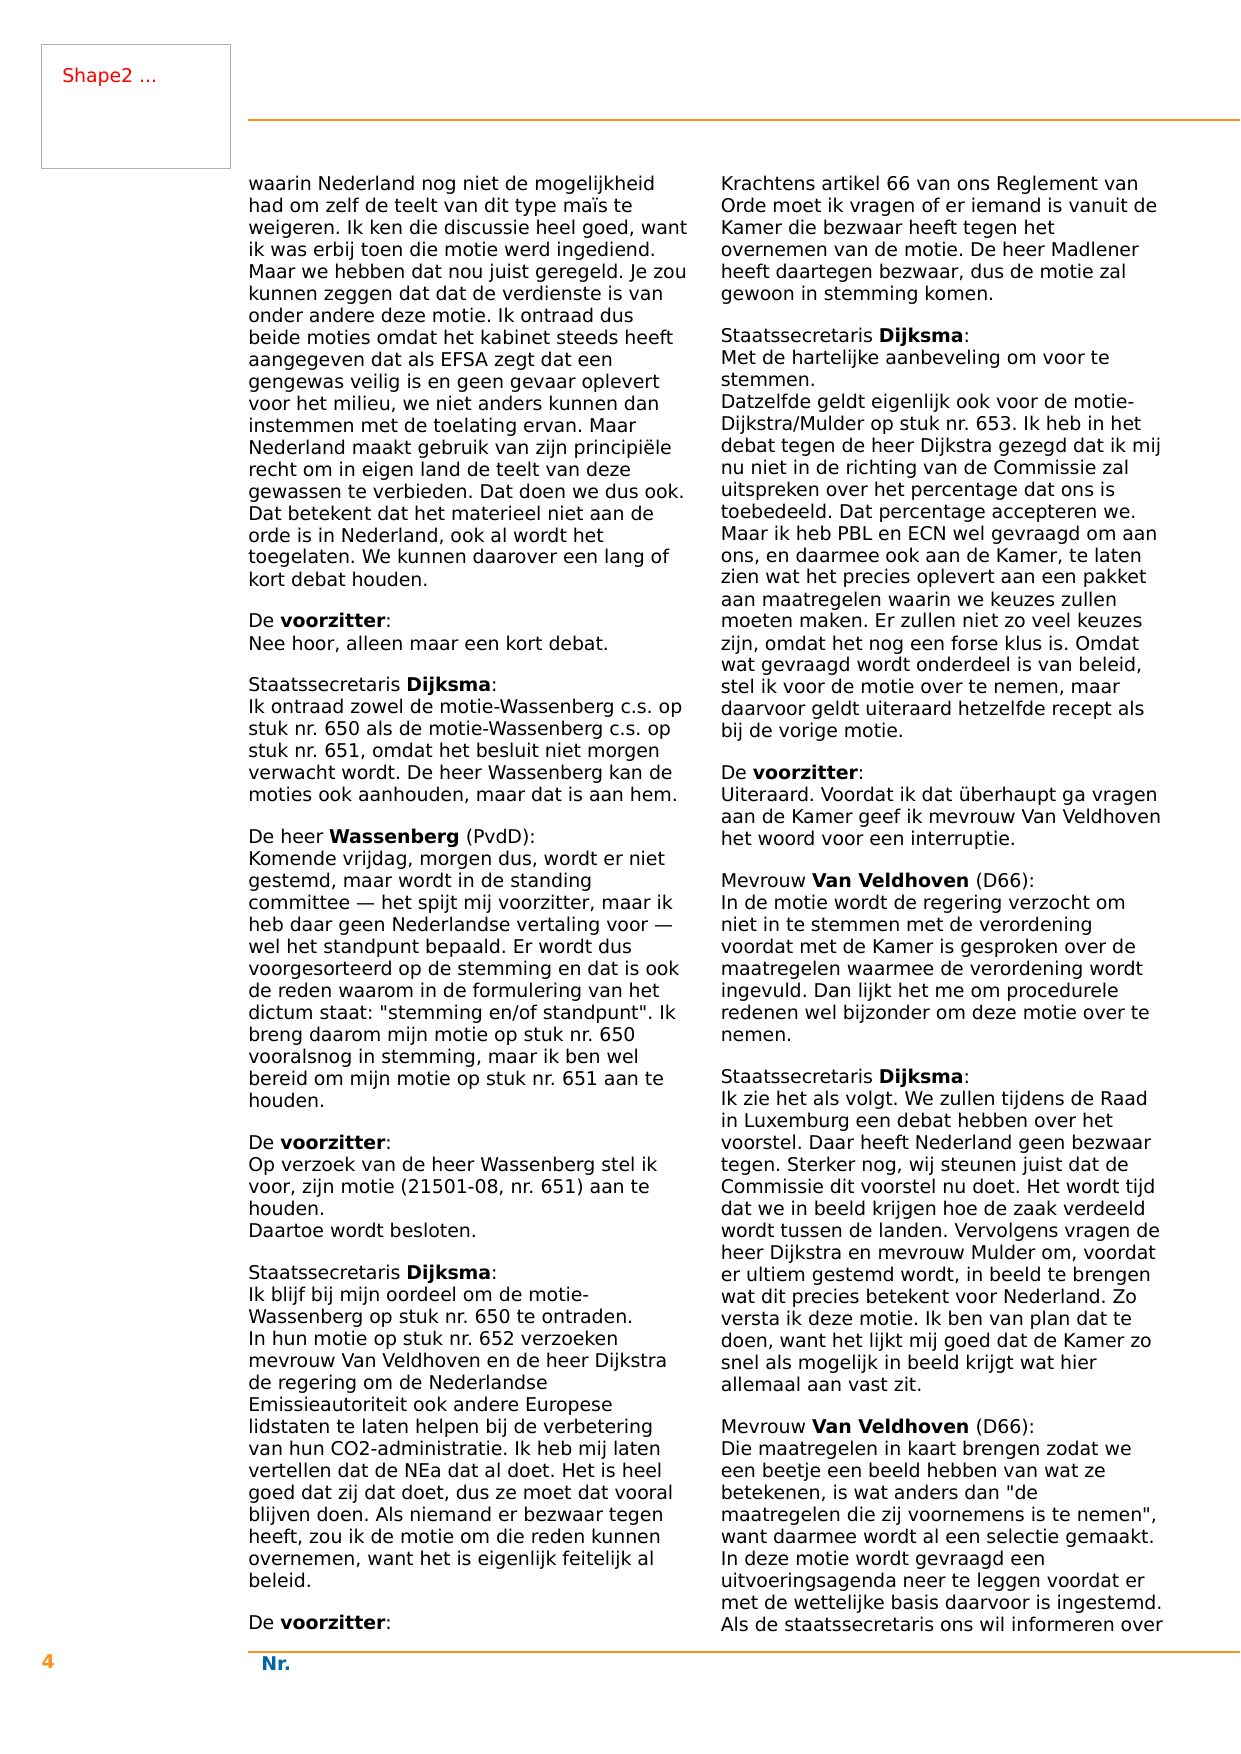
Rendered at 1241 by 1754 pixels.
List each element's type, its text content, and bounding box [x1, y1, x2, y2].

text Met de hartelijke aanbeveling om voor te stemmen. [721, 347, 1163, 391]
text Datzelfde geldt eigenlijk ook voor de motie-Dijkstra/Mulder op stuk nr. 653. Ik heb in het debat tegen de heer Dijkstra gezegd dat ik mij nu niet in de richting van de Commissie zal uitspreken over het percentage dat ons is toebedeeld. Dat percentage accepteren we. Maar ik heb PBL en ECN wel gevraagd om aan ons, en daarmee ook aan de Kamer, te laten zien wat het precies oplevert aan een pakket aan maatregelen waarin we keuzes zullen moeten maken. Er zullen niet zo veel keuzes zijn, omdat het nog een forse klus is. Omdat wat gevraagd wordt onderdeel is van beleid, stel ik voor de motie over te nemen, maar daarvoor geldt uiteraard hetzelfde recept als bij de vorige motie. [721, 391, 1163, 742]
text Staatssecretaris Dijksma: [248, 674, 691, 696]
text De heer Wassenberg (PvdD): [248, 826, 691, 848]
text In hun motie op stuk nr. 652 verzoeken mevrouw Van Veldhoven en de heer Dijkstra de regering om de Nederlandse Emissieautoriteit ook andere Europese lidstaten te laten helpen bij de verbetering van hun CO2-administratie. Ik heb mij laten vertellen dat de NEa dat al doet. Het is heel goed dat zij dat doet, dus ze moet dat vooral blijven doen. Als niemand er bezwaar tegen heeft, zou ik de motie om die reden kunnen overnemen, want het is eigenlijk feitelijk al beleid. [248, 1328, 691, 1592]
text De voorzitter: [248, 1612, 691, 1633]
text Die maatregelen in kaart brengen zodat we een beetje een beeld hebben van wat ze betekenen, is wat anders dan "de maatregelen die zij voornemens is te nemen", want daarmee wordt al een selectie gemaakt. In deze motie wordt gevraagd een uitvoeringsagenda neer te leggen voordat er met de wettelijke basis daarvoor is ingestemd. Als de staatssecretaris ons wil informeren over [721, 1438, 1163, 1636]
text In de motie wordt de regering verzocht om niet in te stemmen met de verordening voordat met de Kamer is gesproken over de maatregelen waarmee de verordening wordt ingevuld. Dan lijkt het me om procedurele redenen wel bijzonder om deze motie over te nemen. [721, 892, 1163, 1046]
text Ik zie het als volgt. We zullen tijdens de Raad in Luxemburg een debat hebben over het voorstel. Daar heeft Nederland geen bezwaar tegen. Sterker nog, wij steunen juist dat de Commissie dit voorstel nu doet. Het wordt tijd dat we in beeld krijgen hoe de zaak verdeeld wordt tussen de landen. Vervolgens vragen de heer Dijkstra en mevrouw Mulder om, voordat er ultiem gestemd wordt, in beeld te brengen wat dit precies betekent voor Nederland. Zo versta ik deze motie. Ik ben van plan dat te doen, want het lijkt mij goed dat de Kamer zo snel als mogelijk in beeld krijgt wat hier allemaal aan vast zit. [721, 1088, 1163, 1396]
text Uiteraard. Voordat ik dat überhaupt ga vragen aan de Kamer geef ik mevrouw Van Veldhoven het woord voor een interruptie. [721, 784, 1163, 850]
text De voorzitter: [248, 1132, 691, 1154]
text Op verzoek van de heer Wassenberg stel ik voor, zijn motie (21501-08, nr. 651) aan te houden. [248, 1154, 691, 1220]
text Mevrouw Van Veldhoven (D66): [721, 1416, 1163, 1438]
text Daartoe wordt besloten. [248, 1220, 691, 1242]
text waarin Nederland nog niet de mogelijkheid had om zelf de teelt van dit type maïs te weigeren. Ik ken die discussie heel goed, want ik was erbij toen die motie werd ingediend. Maar we hebben dat nou juist geregeld. Je zou kunnen zeggen dat dat de verdienste is van onder andere deze motie. Ik ontraad dus beide moties omdat het kabinet steeds heeft aangegeven dat als EFSA zegt dat een gengewas veilig is en geen gevaar oplevert voor het milieu, we niet anders kunnen dan instemmen met de toelating ervan. Maar Nederland maakt gebruik van zijn principiële recht om in eigen land de teelt van deze gewassen te verbieden. Dat doen we dus ook. Dat betekent dat het materieel niet aan de orde is in Nederland, ook al wordt het toegelaten. We kunnen daarover een lang of kort debat houden. [248, 173, 691, 590]
text Staatssecretaris Dijksma: [248, 1262, 691, 1284]
text De voorzitter: [248, 610, 691, 632]
text De voorzitter: [721, 762, 1163, 784]
text Komende vrijdag, morgen dus, wordt er niet gestemd, maar wordt in de standing committee — het spijt mij voorzitter, maar ik heb daar geen Nederlandse vertaling voor — wel het standpunt bepaald. Er wordt dus voorgesorteerd op de stemming en dat is ook de reden waarom in de formulering van het dictum staat: "stemming en/of standpunt". Ik breng daarom mijn motie op stuk nr. 650 vooralsnog in stemming, maar ik ben wel bereid om mijn motie op stuk nr. 651 aan te houden. [248, 848, 691, 1112]
text Mevrouw Van Veldhoven (D66): [721, 870, 1163, 892]
text Krachtens artikel 66 van ons Reglement van Orde moet ik vragen of er iemand is vanuit de Kamer die bezwaar heeft tegen het overnemen van de motie. De heer Madlener heeft daartegen bezwaar, dus de motie zal gewoon in stemming komen. [721, 173, 1163, 305]
text Nee hoor, alleen maar een kort debat. [248, 632, 691, 654]
text Staatssecretaris Dijksma: [721, 325, 1163, 347]
text Staatssecretaris Dijksma: [721, 1066, 1163, 1088]
text Ik blijf bij mijn oordeel om de motie-Wassenberg op stuk nr. 650 te ontraden. [248, 1284, 691, 1328]
text Ik ontraad zowel de motie-Wassenberg c.s. op stuk nr. 650 als de motie-Wassenberg c.s. op stuk nr. 651, omdat het besluit niet morgen verwacht wordt. De heer Wassenberg kan de moties ook aanhouden, maar dat is aan hem. [248, 696, 691, 806]
